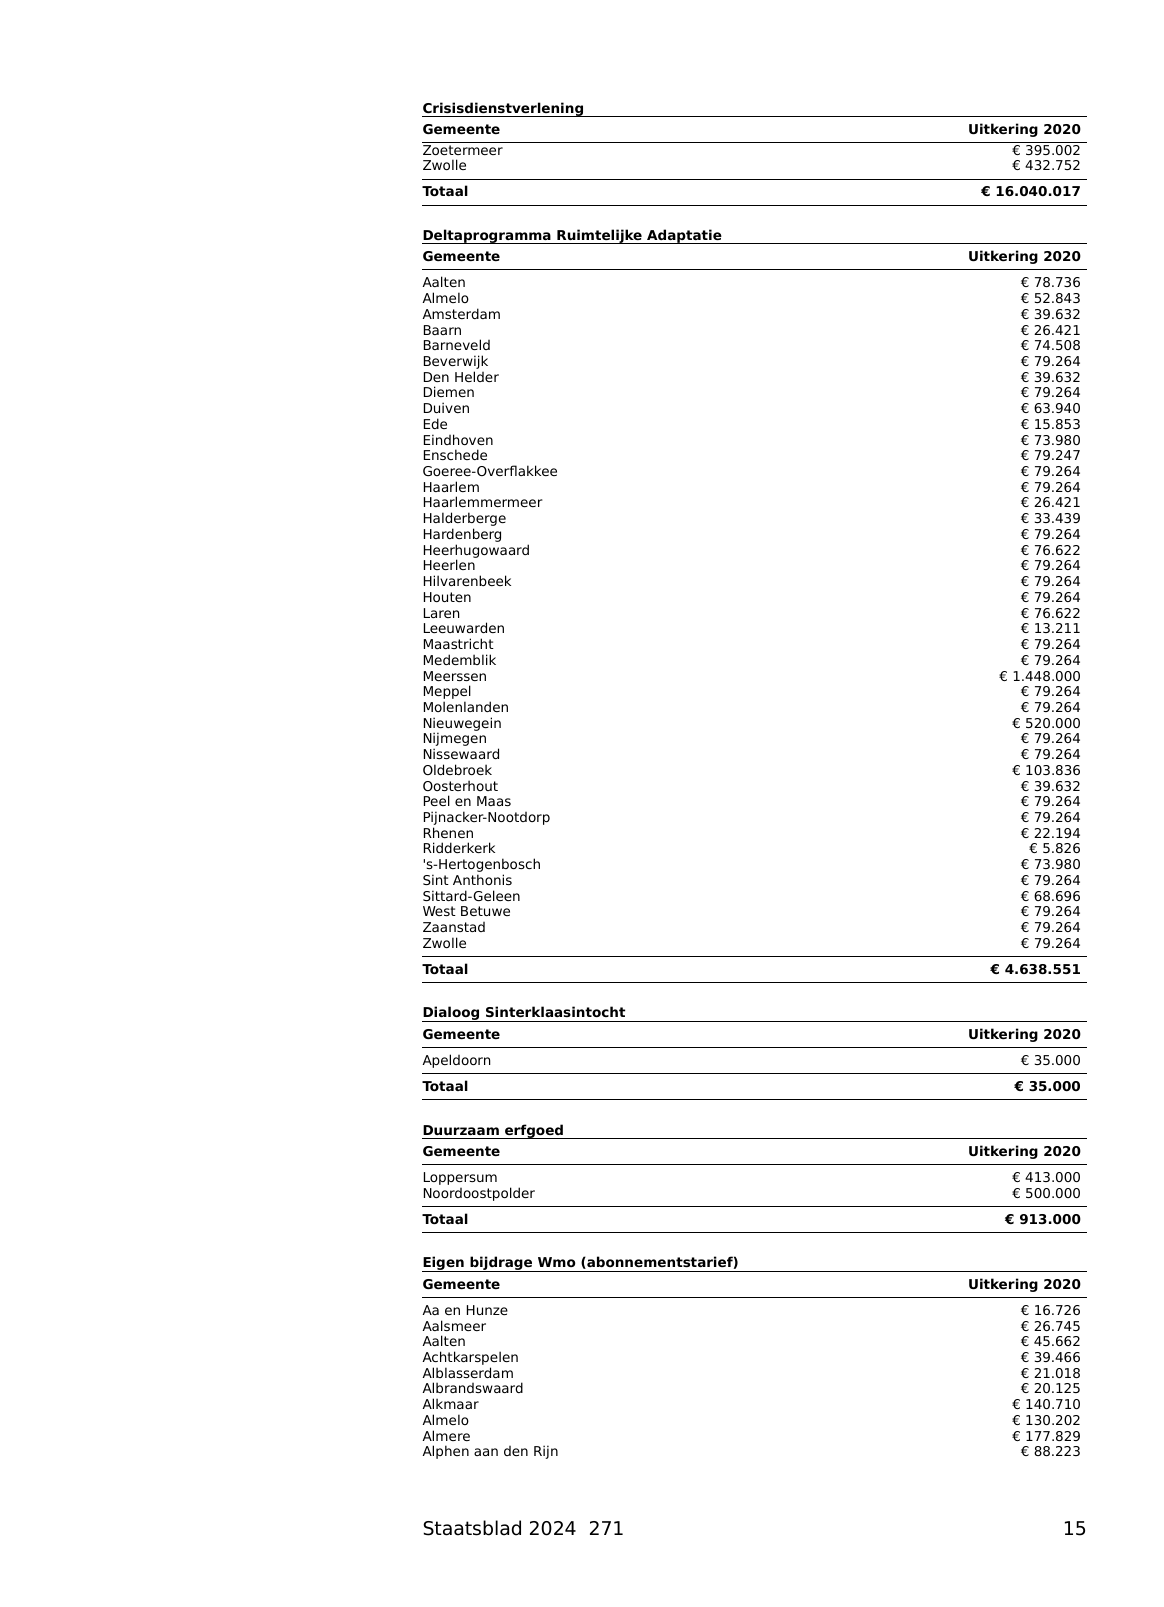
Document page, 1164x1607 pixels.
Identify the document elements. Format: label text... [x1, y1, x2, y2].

table_cell Zwolle [422, 158, 754, 178]
table_cell € 78.736 [754, 270, 1087, 291]
table_cell € 76.622 [754, 543, 1087, 558]
table_cell Heerlen [422, 558, 754, 574]
table_cell Beverwijk [422, 354, 754, 369]
table_cell € 33.439 [754, 511, 1087, 527]
table_cell Ridderkerk [422, 841, 754, 857]
table_cell Ede [422, 417, 754, 432]
table_cell € 45.662 [754, 1334, 1087, 1350]
table_cell € 79.264 [754, 873, 1087, 888]
table_cell Uitkering 2020 [754, 117, 1087, 142]
table_cell € 20.125 [754, 1381, 1087, 1397]
table_cell € 16.040.017 [754, 180, 1087, 204]
table_header Deltaprogramma Ruimtelijke Adaptatie [422, 228, 1087, 243]
table_cell € 79.264 [754, 527, 1087, 542]
table_cell Uitkering 2020 [754, 1139, 1087, 1164]
table_cell € 74.508 [754, 338, 1087, 354]
table_cell € 26.745 [754, 1319, 1087, 1334]
table_cell € 79.264 [754, 590, 1087, 605]
table_cell Totaal [422, 1207, 754, 1232]
table_cell Alblasserdam [422, 1366, 754, 1381]
table_cell € 73.980 [754, 857, 1087, 873]
table_cell € 16.726 [754, 1298, 1087, 1318]
table_cell € 79.264 [754, 810, 1087, 826]
table_cell € 79.264 [754, 700, 1087, 716]
table_cell € 395.002 [754, 143, 1087, 158]
table_cell Hardenberg [422, 527, 754, 542]
table_cell Aalten [422, 1334, 754, 1350]
table_cell € 79.264 [754, 747, 1087, 763]
table_cell € 79.264 [754, 920, 1087, 936]
table_cell € 140.710 [754, 1397, 1087, 1413]
table_cell € 177.829 [754, 1429, 1087, 1444]
table_cell Peel en Maas [422, 794, 754, 810]
table_cell Oosterhout [422, 779, 754, 794]
table_cell € 68.696 [754, 889, 1087, 904]
table_cell Nijmegen [422, 731, 754, 747]
table_cell Totaal [422, 180, 754, 204]
table_cell € 63.940 [754, 401, 1087, 417]
table_cell Alphen aan den Rijn [422, 1444, 754, 1460]
table_cell Aa en Hunze [422, 1298, 754, 1318]
table_cell Uitkering 2020 [754, 244, 1087, 269]
table_cell Pijnacker-Nootdorp [422, 810, 754, 826]
table_cell Haarlemmermeer [422, 495, 754, 511]
table_cell Eindhoven [422, 433, 754, 448]
table_cell € 913.000 [754, 1207, 1087, 1232]
table_cell Sint Anthonis [422, 873, 754, 888]
table_cell € 79.264 [754, 684, 1087, 700]
table_cell Enschede [422, 448, 754, 464]
table_cell € 103.836 [754, 763, 1087, 778]
table_cell West Betuwe [422, 904, 754, 920]
table_cell Heerhugowaard [422, 543, 754, 558]
table_cell Houten [422, 590, 754, 605]
table_cell € 79.264 [754, 936, 1087, 956]
table_cell € 39.632 [754, 307, 1087, 322]
table_cell € 39.466 [754, 1350, 1087, 1366]
table_cell Uitkering 2020 [754, 1272, 1087, 1297]
table_cell Almere [422, 1429, 754, 1444]
table_cell Noordoostpolder [422, 1186, 754, 1206]
table_cell € 79.264 [754, 385, 1087, 401]
table_cell € 79.264 [754, 637, 1087, 653]
table_cell Baarn [422, 322, 754, 338]
table_cell € 15.853 [754, 417, 1087, 432]
table_cell € 21.018 [754, 1366, 1087, 1381]
table_cell € 520.000 [754, 716, 1087, 731]
table_cell € 79.264 [754, 904, 1087, 920]
table_cell Gemeente [422, 1022, 754, 1047]
table_cell € 52.843 [754, 291, 1087, 307]
table_cell € 79.264 [754, 653, 1087, 668]
table_cell € 432.752 [754, 158, 1087, 178]
table_cell € 130.202 [754, 1413, 1087, 1428]
table_cell Almelo [422, 1413, 754, 1428]
table_cell Alkmaar [422, 1397, 754, 1413]
table_cell Duiven [422, 401, 754, 417]
table_cell Loppersum [422, 1165, 754, 1186]
table_cell € 79.264 [754, 574, 1087, 590]
table_cell Leeuwarden [422, 621, 754, 637]
table_cell Achtkarspelen [422, 1350, 754, 1366]
table_cell € 79.264 [754, 794, 1087, 810]
table_cell Amsterdam [422, 307, 754, 322]
table_cell € 26.421 [754, 322, 1087, 338]
table_cell € 39.632 [754, 779, 1087, 794]
table_cell Oldebroek [422, 763, 754, 778]
table_cell Den Helder [422, 370, 754, 385]
table_cell Meerssen [422, 668, 754, 684]
table_cell Rhenen [422, 826, 754, 841]
table_cell Molenlanden [422, 700, 754, 716]
table_cell Uitkering 2020 [754, 1022, 1087, 1047]
table_header Dialoog Sinterklaasintocht [422, 1005, 1087, 1021]
table_cell € 79.264 [754, 731, 1087, 747]
table_header Eigen bijdrage Wmo (abonnementstarief) [422, 1255, 1087, 1271]
table_cell 's-Hertogenbosch [422, 857, 754, 873]
table_cell Barneveld [422, 338, 754, 354]
table_cell Diemen [422, 385, 754, 401]
table_cell Sittard-Geleen [422, 889, 754, 904]
table_cell Apeldoorn [422, 1048, 754, 1073]
table_cell Almelo [422, 291, 754, 307]
table_cell € 413.000 [754, 1165, 1087, 1186]
table_cell Medemblik [422, 653, 754, 668]
table_cell Zoetermeer [422, 143, 754, 158]
table_cell Albrandswaard [422, 1381, 754, 1397]
table_cell Aalsmeer [422, 1319, 754, 1334]
table_cell Hilvarenbeek [422, 574, 754, 590]
table_cell Totaal [422, 1074, 754, 1099]
table_cell Gemeente [422, 117, 754, 142]
table_header Crisisdienstverlening [422, 100, 1087, 116]
table_cell € 79.264 [754, 354, 1087, 369]
table_cell Nissewaard [422, 747, 754, 763]
table_cell € 76.622 [754, 605, 1087, 621]
table_cell Laren [422, 605, 754, 621]
table_cell Gemeente [422, 244, 754, 269]
table_cell Totaal [422, 957, 754, 982]
table_cell € 73.980 [754, 433, 1087, 448]
table_cell € 79.264 [754, 464, 1087, 479]
table_cell Maastricht [422, 637, 754, 653]
table_header Duurzaam erfgoed [422, 1122, 1087, 1138]
table_cell € 35.000 [754, 1048, 1087, 1073]
table_cell € 5.826 [754, 841, 1087, 857]
table_cell € 88.223 [754, 1444, 1087, 1460]
table_cell € 79.264 [754, 558, 1087, 574]
table_cell Zaanstad [422, 920, 754, 936]
table_cell Zwolle [422, 936, 754, 956]
table_cell € 35.000 [754, 1074, 1087, 1099]
table_cell € 4.638.551 [754, 957, 1087, 982]
table_cell € 22.194 [754, 826, 1087, 841]
table_cell Nieuwegein [422, 716, 754, 731]
table_cell Gemeente [422, 1139, 754, 1164]
table_cell € 39.632 [754, 370, 1087, 385]
table_cell € 1.448.000 [754, 668, 1087, 684]
table_cell € 26.421 [754, 495, 1087, 511]
table_cell € 79.264 [754, 480, 1087, 495]
table_cell € 500.000 [754, 1186, 1087, 1206]
table_cell Aalten [422, 270, 754, 291]
table_cell Gemeente [422, 1272, 754, 1297]
table_cell € 13.211 [754, 621, 1087, 637]
table_cell Haarlem [422, 480, 754, 495]
table_cell Goeree-Overflakkee [422, 464, 754, 479]
table_cell Meppel [422, 684, 754, 700]
table_cell Halderberge [422, 511, 754, 527]
table_cell € 79.247 [754, 448, 1087, 464]
